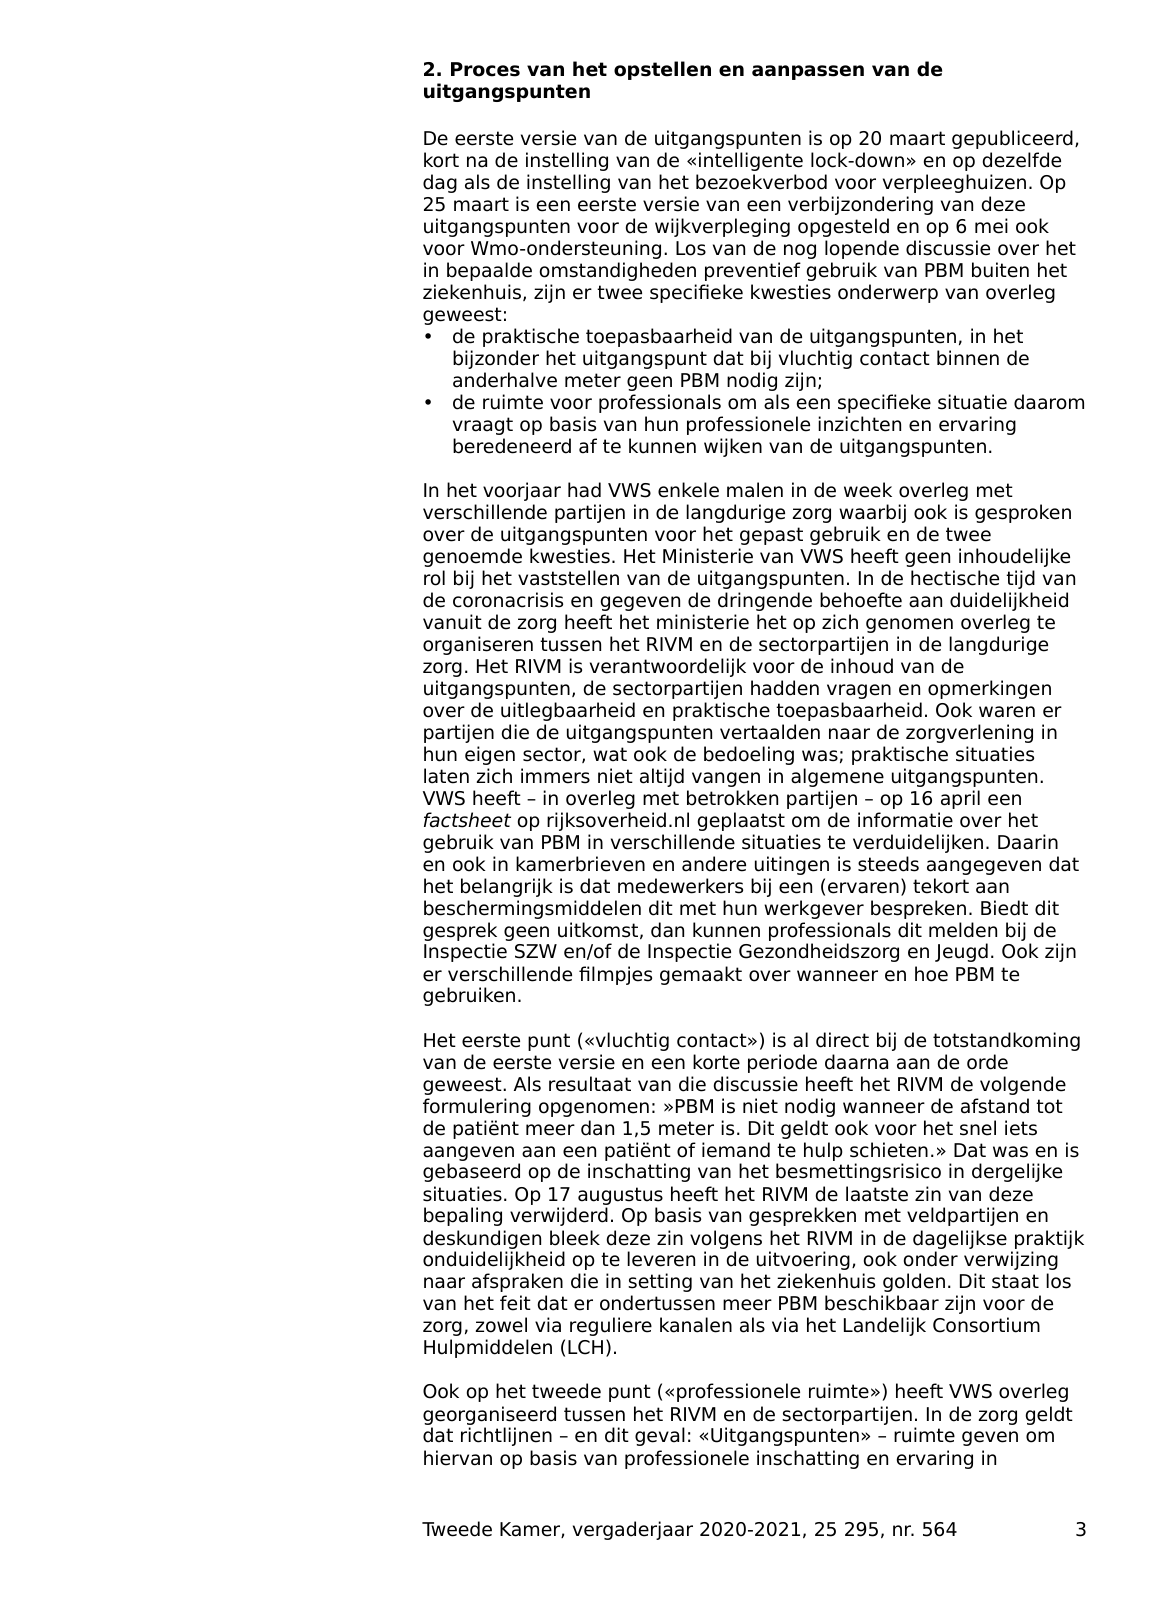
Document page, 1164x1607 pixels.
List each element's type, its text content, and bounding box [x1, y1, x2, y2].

text • de ruimte voor professionals om als een specifieke situatie daarom vraagt op basis van hun professionele inzichten en ervaring beredeneerd af te kunnen wijken van de uitgangspunten. [422, 392, 1087, 458]
subtitle 2. Proces van het opstellen en aanpassen van de uitgangspunten [422, 59, 1087, 103]
text De eerste versie van de uitgangspunten is op 20 maart gepubliceerd, kort na de instelling van de «intelligente lock-down» en op dezelfde dag als de instelling van het bezoekverbod voor verpleeghuizen. Op 25 maart is een eerste versie van een verbijzondering van deze uitgangspunten voor de wijkverpleging opgesteld en op 6 mei ook voor Wmo-ondersteuning. Los van de nog lopende discussie over het in bepaalde omstandigheden preventief gebruik van PBM buiten het ziekenhuis, zijn er twee specifieke kwesties onderwerp van overleg geweest: [422, 128, 1087, 326]
text Ook op het tweede punt («professionele ruimte») heeft VWS overleg georganiseerd tussen het RIVM en de sectorpartijen. In de zorg geldt dat richtlijnen – en dit geval: «Uitgangspunten» – ruimte geven om hiervan op basis van professionele inschatting en ervaring in [422, 1381, 1087, 1469]
text • de praktische toepasbaarheid van de uitgangspunten, in het bijzonder het uitgangspunt dat bij vluchtig contact binnen de anderhalve meter geen PBM nodig zijn; [422, 326, 1087, 392]
text In het voorjaar had VWS enkele malen in de week overleg met verschillende partijen in de langdurige zorg waarbij ook is gesproken over de uitgangspunten voor het gepast gebruik en de twee genoemde kwesties. Het Ministerie van VWS heeft geen inhoudelijke rol bij het vaststellen van de uitgangspunten. In de hectische tijd van de coronacrisis en gegeven de dringende behoefte aan duidelijkheid vanuit de zorg heeft het ministerie het op zich genomen overleg te organiseren tussen het RIVM en de sectorpartijen in de langdurige zorg. Het RIVM is verantwoordelijk voor de inhoud van de uitgangspunten, de sectorpartijen hadden vragen en opmerkingen over de uitlegbaarheid en praktische toepasbaarheid. Ook waren er partijen die de uitgangspunten vertaalden naar de zorgverlening in hun eigen sector, wat ook de bedoeling was; praktische situaties laten zich immers niet altijd vangen in algemene uitgangspunten. VWS heeft – in overleg met betrokken partijen – op 16 april een factsheet op rijksoverheid.nl geplaatst om de informatie over het gebruik van PBM in verschillende situaties te verduidelijken. Daarin en ook in kamerbrieven en andere uitingen is steeds aangegeven dat het belangrijk is dat medewerkers bij een (ervaren) tekort aan beschermingsmiddelen dit met hun werkgever bespreken. Biedt dit gesprek geen uitkomst, dan kunnen professionals dit melden bij de Inspectie SZW en/of de Inspectie Gezondheidszorg en Jeugd. Ook zijn er verschillende filmpjes gemaakt over wanneer en hoe PBM te gebruiken. [422, 480, 1087, 1007]
text Het eerste punt («vluchtig contact») is al direct bij de totstandkoming van de eerste versie en een korte periode daarna aan de orde geweest. Als resultaat van die discussie heeft het RIVM de volgende formulering opgenomen: »PBM is niet nodig wanneer de afstand tot de patiënt meer dan 1,5 meter is. Dit geldt ook voor het snel iets aangeven aan een patiënt of iemand te hulp schieten.» Dat was en is gebaseerd op de inschatting van het besmettingsrisico in dergelijke situaties. Op 17 augustus heeft het RIVM de laatste zin van deze bepaling verwijderd. Op basis van gesprekken met veldpartijen en deskundigen bleek deze zin volgens het RIVM in de dagelijkse praktijk onduidelijkheid op te leveren in de uitvoering, ook onder verwijzing naar afspraken die in setting van het ziekenhuis golden. Dit staat los van het feit dat er ondertussen meer PBM beschikbaar zijn voor de zorg, zowel via reguliere kanalen als via het Landelijk Consortium Hulpmiddelen (LCH). [422, 1029, 1087, 1359]
